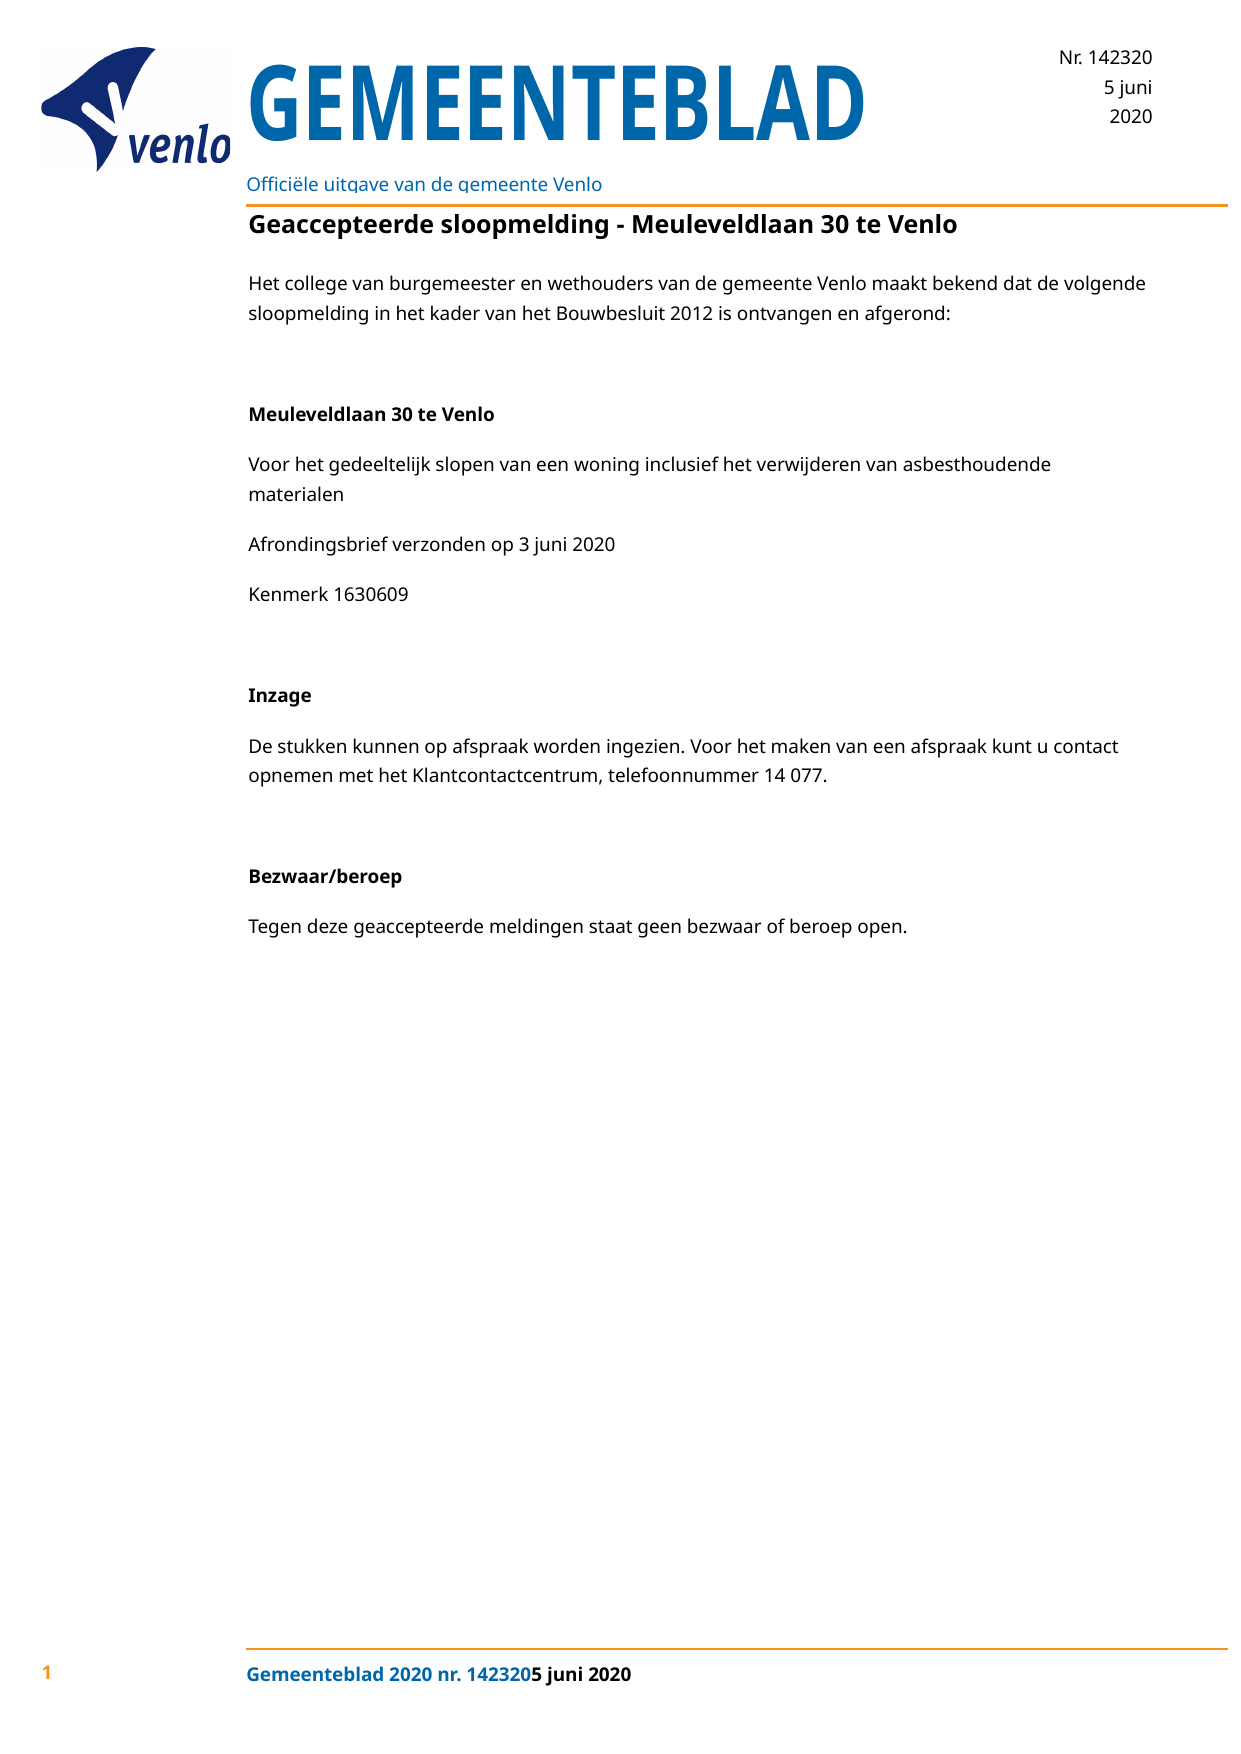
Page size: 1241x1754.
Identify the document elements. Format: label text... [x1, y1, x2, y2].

text Afrondingsbrief verzonden op 3 juni 2020 [248, 531, 1152, 557]
text Inzage [248, 682, 1152, 708]
text Tegen deze geaccepteerde meldingen staat geen bezwaar of beroep open. [248, 914, 1152, 939]
text De stukken kunnen op afspraak worden ingezien. Voor het maken van een afspraak kunt u contact opnemen met het Klantcontactcentrum, telefoonnummer 14 077. [248, 733, 1152, 788]
text Het college van burgemeester en wethouders van de gemeente Venlo maakt bekend dat de volgende sloopmelding in het kader van het Bouwbesluit 2012 is ontvangen en afgerond: [248, 270, 1152, 326]
picture [41, 47, 231, 172]
text Kenmerk 1630609 [248, 582, 1152, 607]
text Geaccepteerde sloopmelding - Meuleveldlaan 30 te Venlo [248, 207, 1152, 241]
text Bezwaar/beroep [248, 863, 1152, 889]
text Meuleveldlaan 30 te Venlo [248, 401, 1152, 426]
text Voor het gedeeltelijk slopen van een woning inclusief het verwijderen van asbesthoudende materialen [248, 451, 1152, 506]
